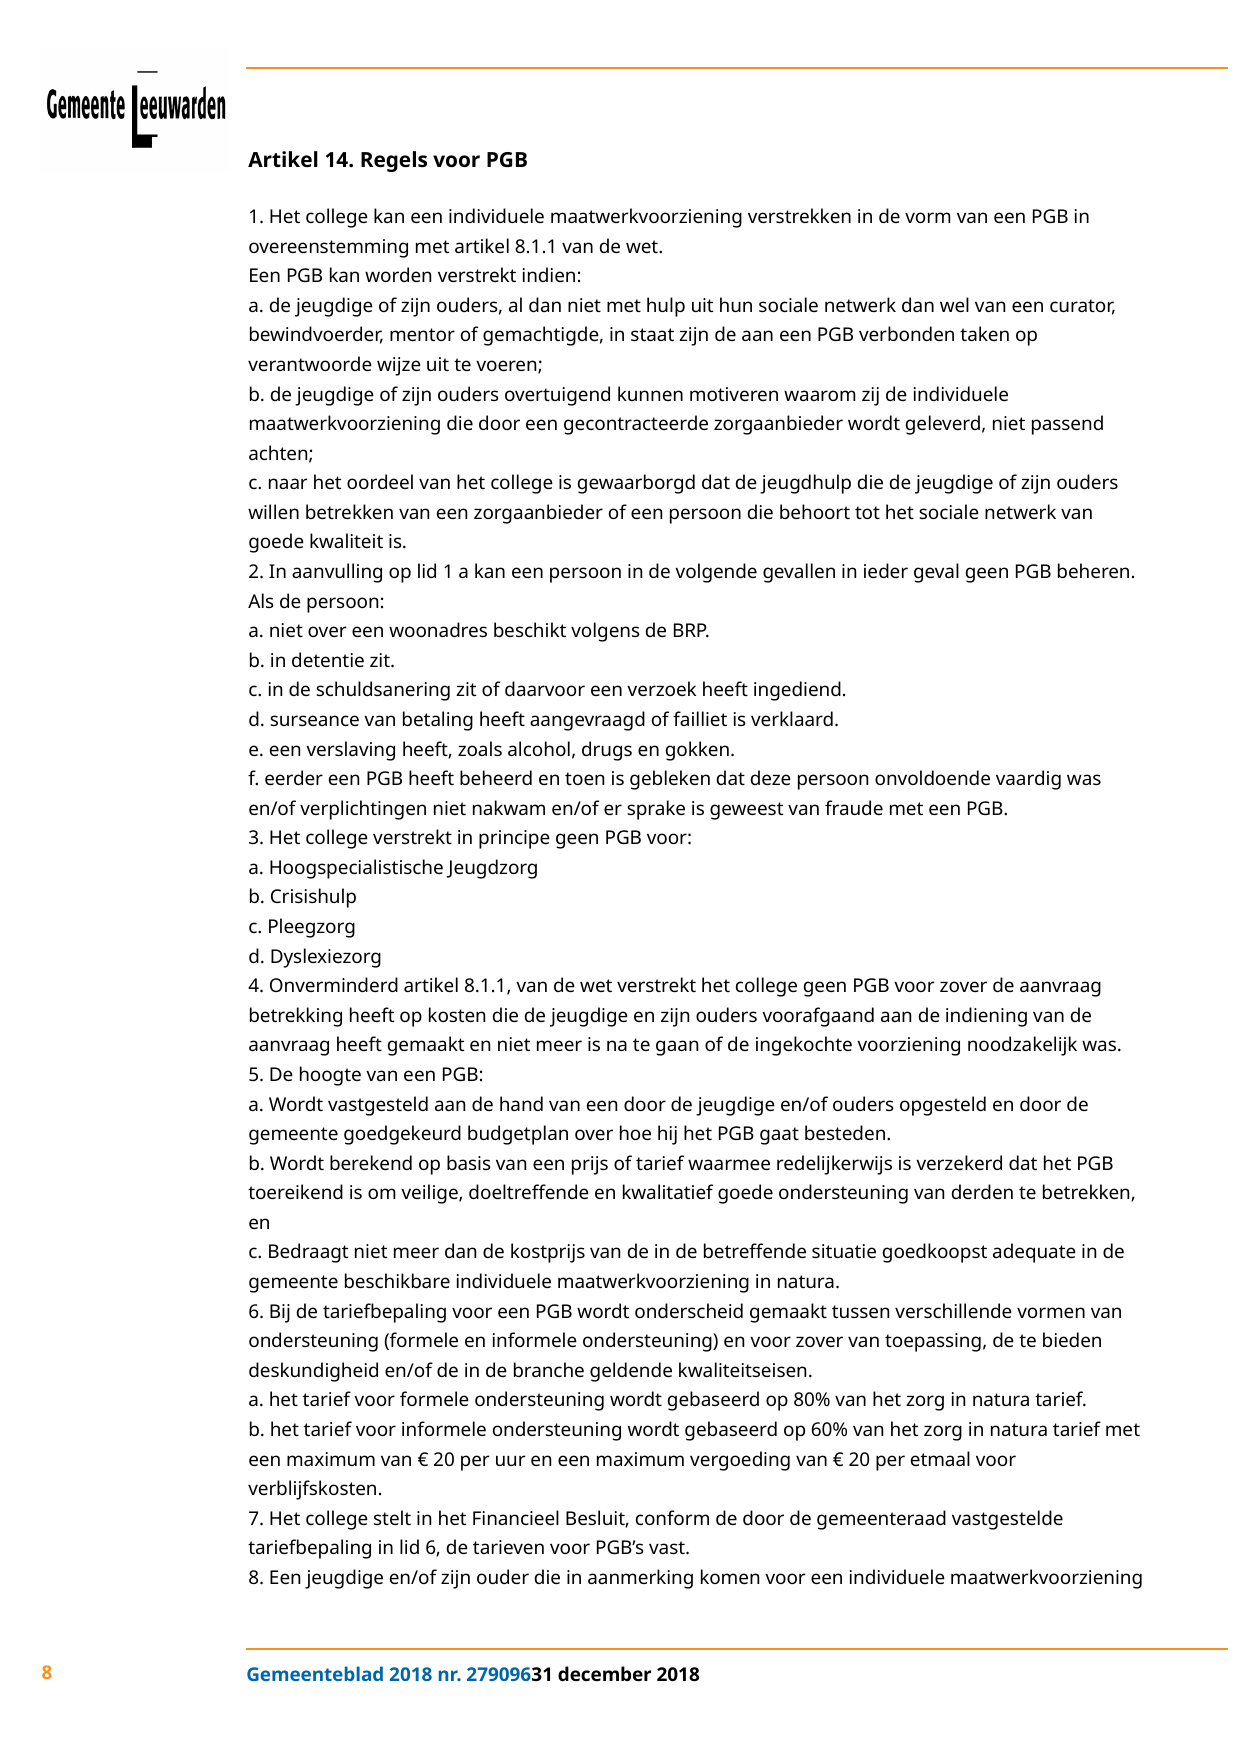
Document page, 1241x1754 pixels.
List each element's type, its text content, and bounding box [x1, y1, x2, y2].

text c. naar het oordeel van het college is gewaarborgd dat de jeugdhulp die de jeugdige of zijn ouders willen betrekken van een zorgaanbieder of een persoon die behoort tot het sociale netwerk van goede kwaliteit is. [248, 469, 1152, 554]
text a. Hoogspecialistische Jeugdzorg [248, 854, 1152, 880]
text b. in detentie zit. [248, 647, 1152, 673]
text 3. Het college verstrekt in principe geen PGB voor: [248, 824, 1152, 850]
text 4. Onverminderd artikel 8.1.1, van de wet verstrekt het college geen PGB voor zover de aanvraag betrekking heeft op kosten die de jeugdige en zijn ouders voorafgaand aan de indiening van de aanvraag heeft gemaakt en niet meer is na te gaan of de ingekochte voorziening noodzakelijk was. [248, 972, 1152, 1057]
text a. de jeugdige of zijn ouders, al dan niet met hulp uit hun sociale netwerk dan wel van een curator, bewindvoerder, mentor of gemachtigde, in staat zijn de aan een PGB verbonden taken op verantwoorde wijze uit te voeren; [248, 292, 1152, 377]
text Een PGB kan worden verstrekt indien: [248, 262, 1152, 288]
text 2. In aanvulling op lid 1 a kan een persoon in de volgende gevallen in ieder geval geen PGB beheren. Als de persoon: [248, 558, 1152, 613]
picture [41, 47, 231, 172]
text 8. Een jeugdige en/of zijn ouder die in aanmerking komen voor een individuele maatwerkvoorziening [248, 1564, 1152, 1590]
text d. surseance van betaling heeft aangevraagd of failliet is verklaard. [248, 706, 1152, 732]
text c. Bedraagt niet meer dan de kostprijs van de in de betreffende situatie goedkoopst adequate in de gemeente beschikbare individuele maatwerkvoorziening in natura. [248, 1239, 1152, 1294]
text 1. Het college kan een individuele maatwerkvoorziening verstrekken in de vorm van een PGB in overeenstemming met artikel 8.1.1 van de wet. [248, 203, 1152, 258]
text 6. Bij de tariefbepaling voor een PGB wordt onderscheid gemaakt tussen verschillende vormen van ondersteuning (formele en informele ondersteuning) en voor zover van toepassing, de te bieden deskundigheid en/of de in de branche geldende kwaliteitseisen. [248, 1298, 1152, 1383]
text 5. De hoogte van een PGB: [248, 1061, 1152, 1087]
text a. niet over een woonadres beschikt volgens de BRP. [248, 617, 1152, 643]
text d. Dyslexiezorg [248, 943, 1152, 968]
text a. het tarief voor formele ondersteuning wordt gebaseerd op 80% van het zorg in natura tarief. [248, 1387, 1152, 1412]
text b. Crisishulp [248, 884, 1152, 909]
text a. Wordt vastgesteld aan de hand van een door de jeugdige en/of ouders opgesteld en door de gemeente goedgekeurd budgetplan over hoe hij het PGB gaat besteden. [248, 1091, 1152, 1146]
text f. eerder een PGB heeft beheerd en toen is gebleken dat deze persoon onvoldoende vaardig was en/of verplichtingen niet nakwam en/of er sprake is geweest van fraude met een PGB. [248, 765, 1152, 821]
text c. Pleegzorg [248, 913, 1152, 939]
text Artikel 14. Regels voor PGB [248, 145, 1152, 174]
text e. een verslaving heeft, zoals alcohol, drugs en gokken. [248, 736, 1152, 761]
text c. in de schuldsanering zit of daarvoor een verzoek heeft ingediend. [248, 677, 1152, 702]
text 7. Het college stelt in het Financieel Besluit, conform de door de gemeenteraad vastgestelde tariefbepaling in lid 6, de tarieven voor PGB’s vast. [248, 1505, 1152, 1560]
text b. Wordt berekend op basis van een prijs of tarief waarmee redelijkerwijs is verzekerd dat het PGB toereikend is om veilige, doeltreffende en kwalitatief goede ondersteuning van derden te betrekken, en [248, 1150, 1152, 1235]
text b. het tarief voor informele ondersteuning wordt gebaseerd op 60% van het zorg in natura tarief met een maximum van € 20 per uur en een maximum vergoeding van € 20 per etmaal voor verblijfskosten. [248, 1416, 1152, 1501]
text b. de jeugdige of zijn ouders overtuigend kunnen motiveren waarom zij de individuele maatwerkvoorziening die door een gecontracteerde zorgaanbieder wordt geleverd, niet passend achten; [248, 381, 1152, 466]
